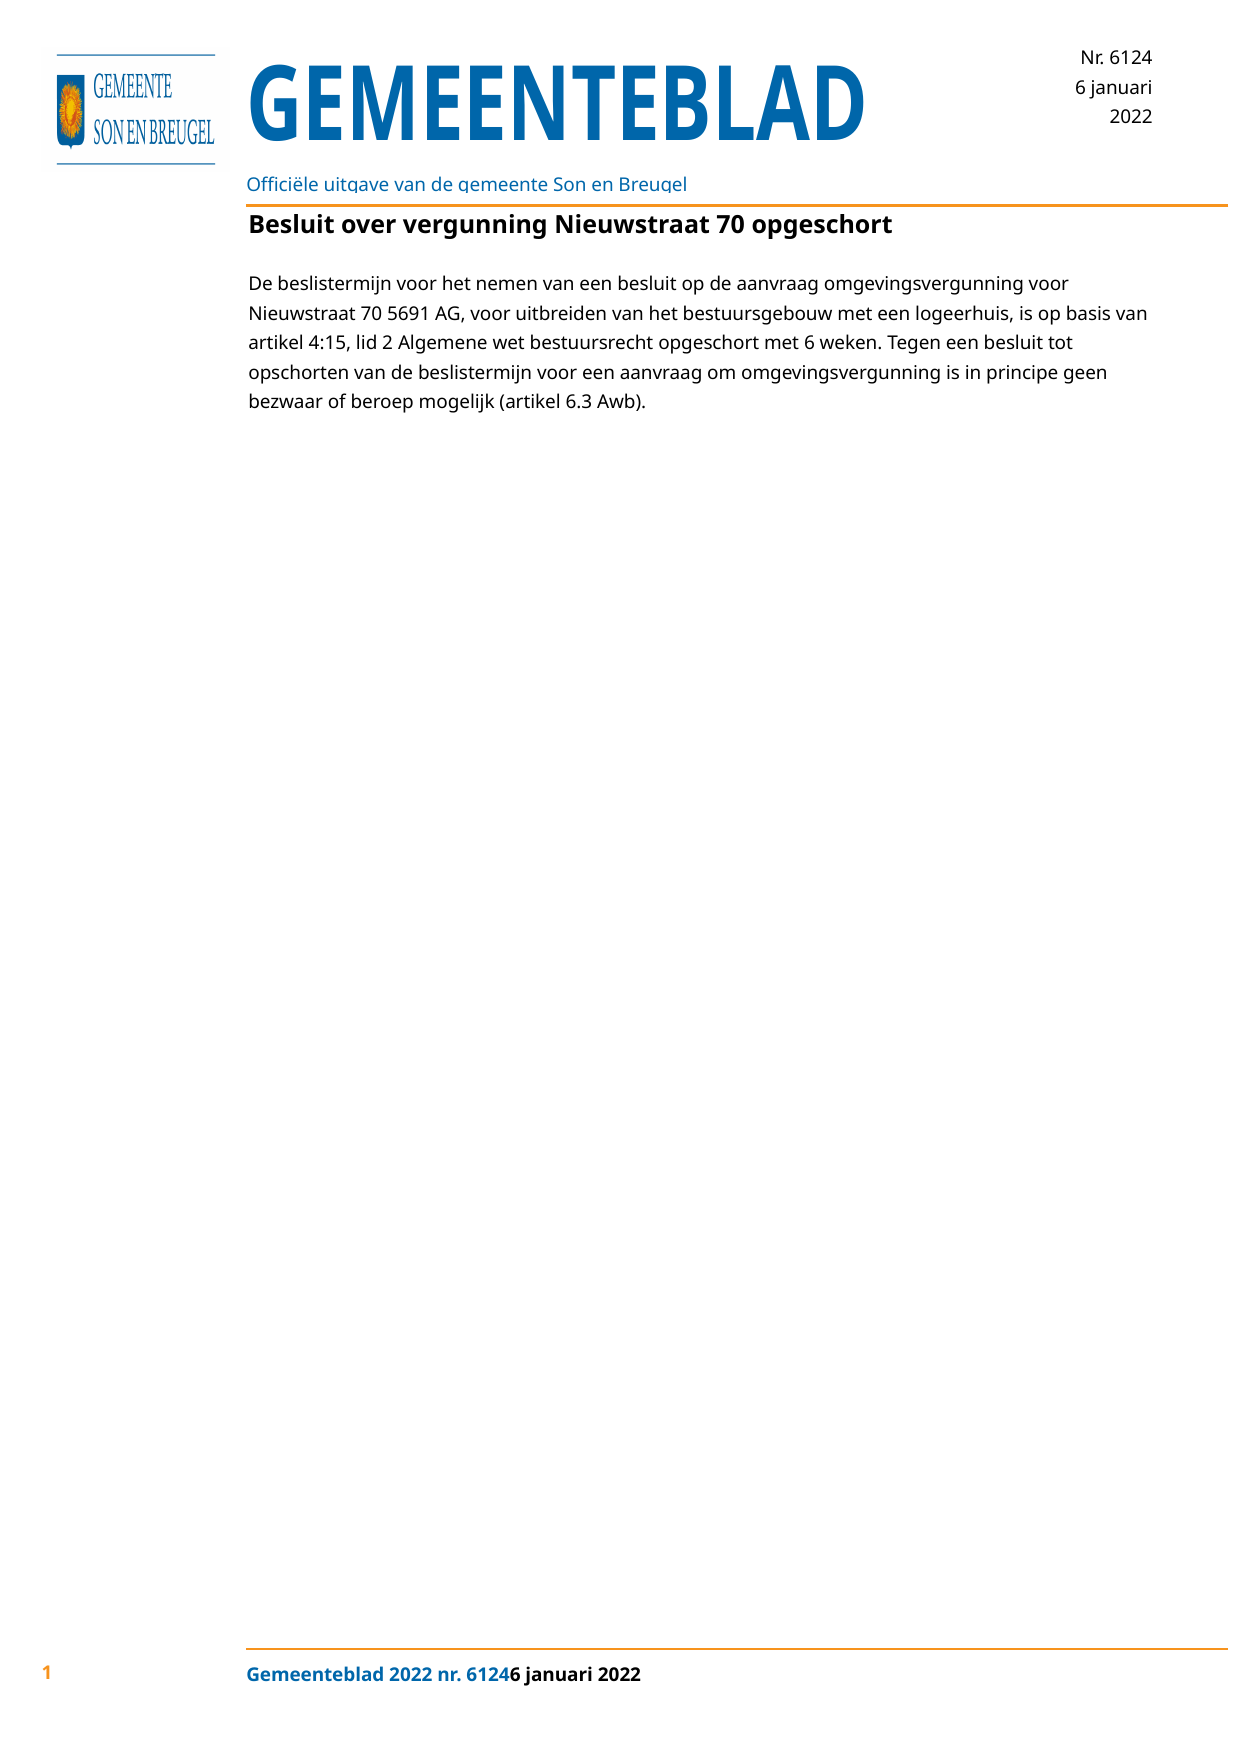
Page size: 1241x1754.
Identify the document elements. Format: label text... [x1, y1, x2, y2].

text Besluit over vergunning Nieuwstraat 70 opgeschort [248, 207, 1152, 241]
text De beslistermijn voor het nemen van een besluit op de aanvraag omgevingsvergunning voor Nieuwstraat 70 5691 AG, voor uitbreiden van het bestuursgebouw met een logeerhuis, is op basis van artikel 4:15, lid 2 Algemene wet bestuursrecht opgeschort met 6 weken. Tegen een besluit tot opschorten van de beslistermijn voor een aanvraag om omgevingsvergunning is in principe geen bezwaar of beroep mogelijk (artikel 6.3 Awb). [248, 270, 1152, 414]
picture [41, 47, 231, 172]
